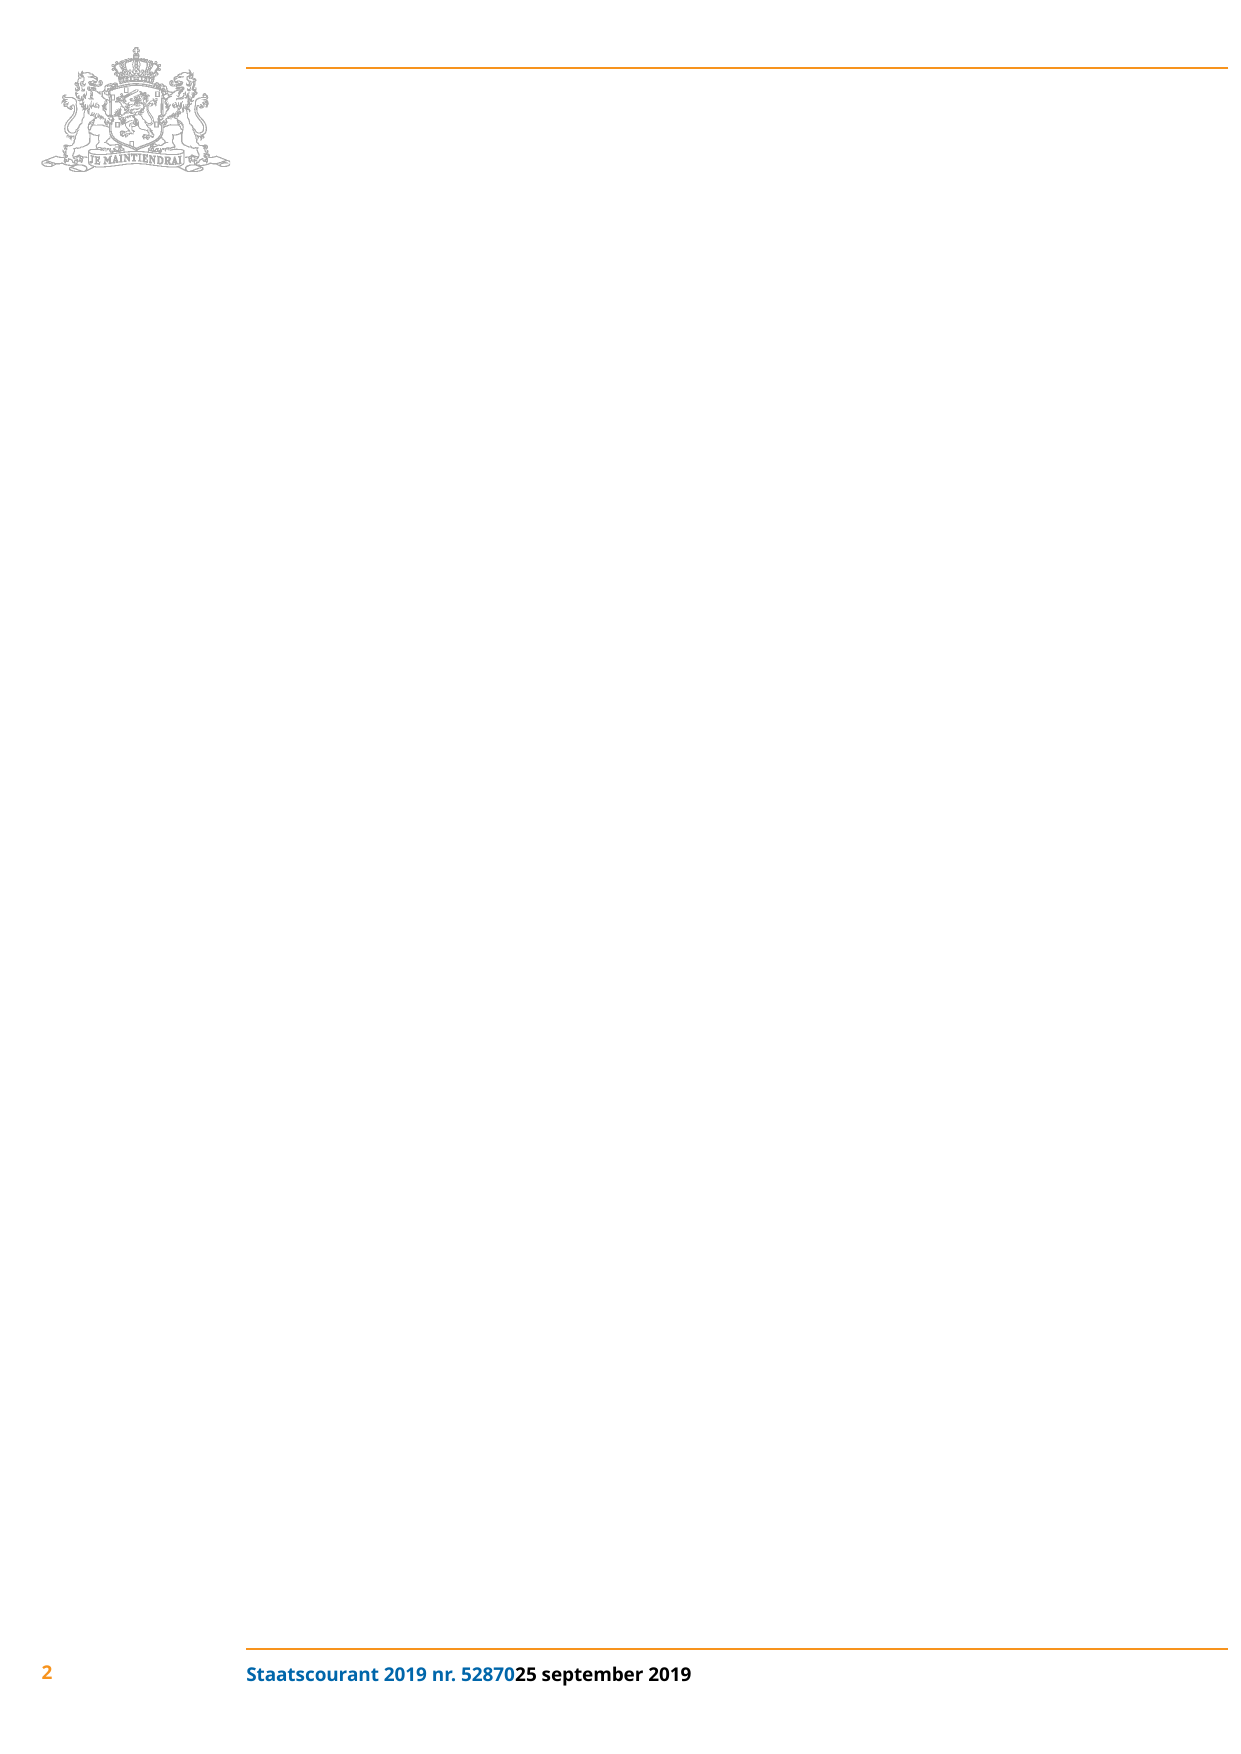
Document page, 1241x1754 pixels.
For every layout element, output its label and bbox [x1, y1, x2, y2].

picture [41, 47, 231, 172]
